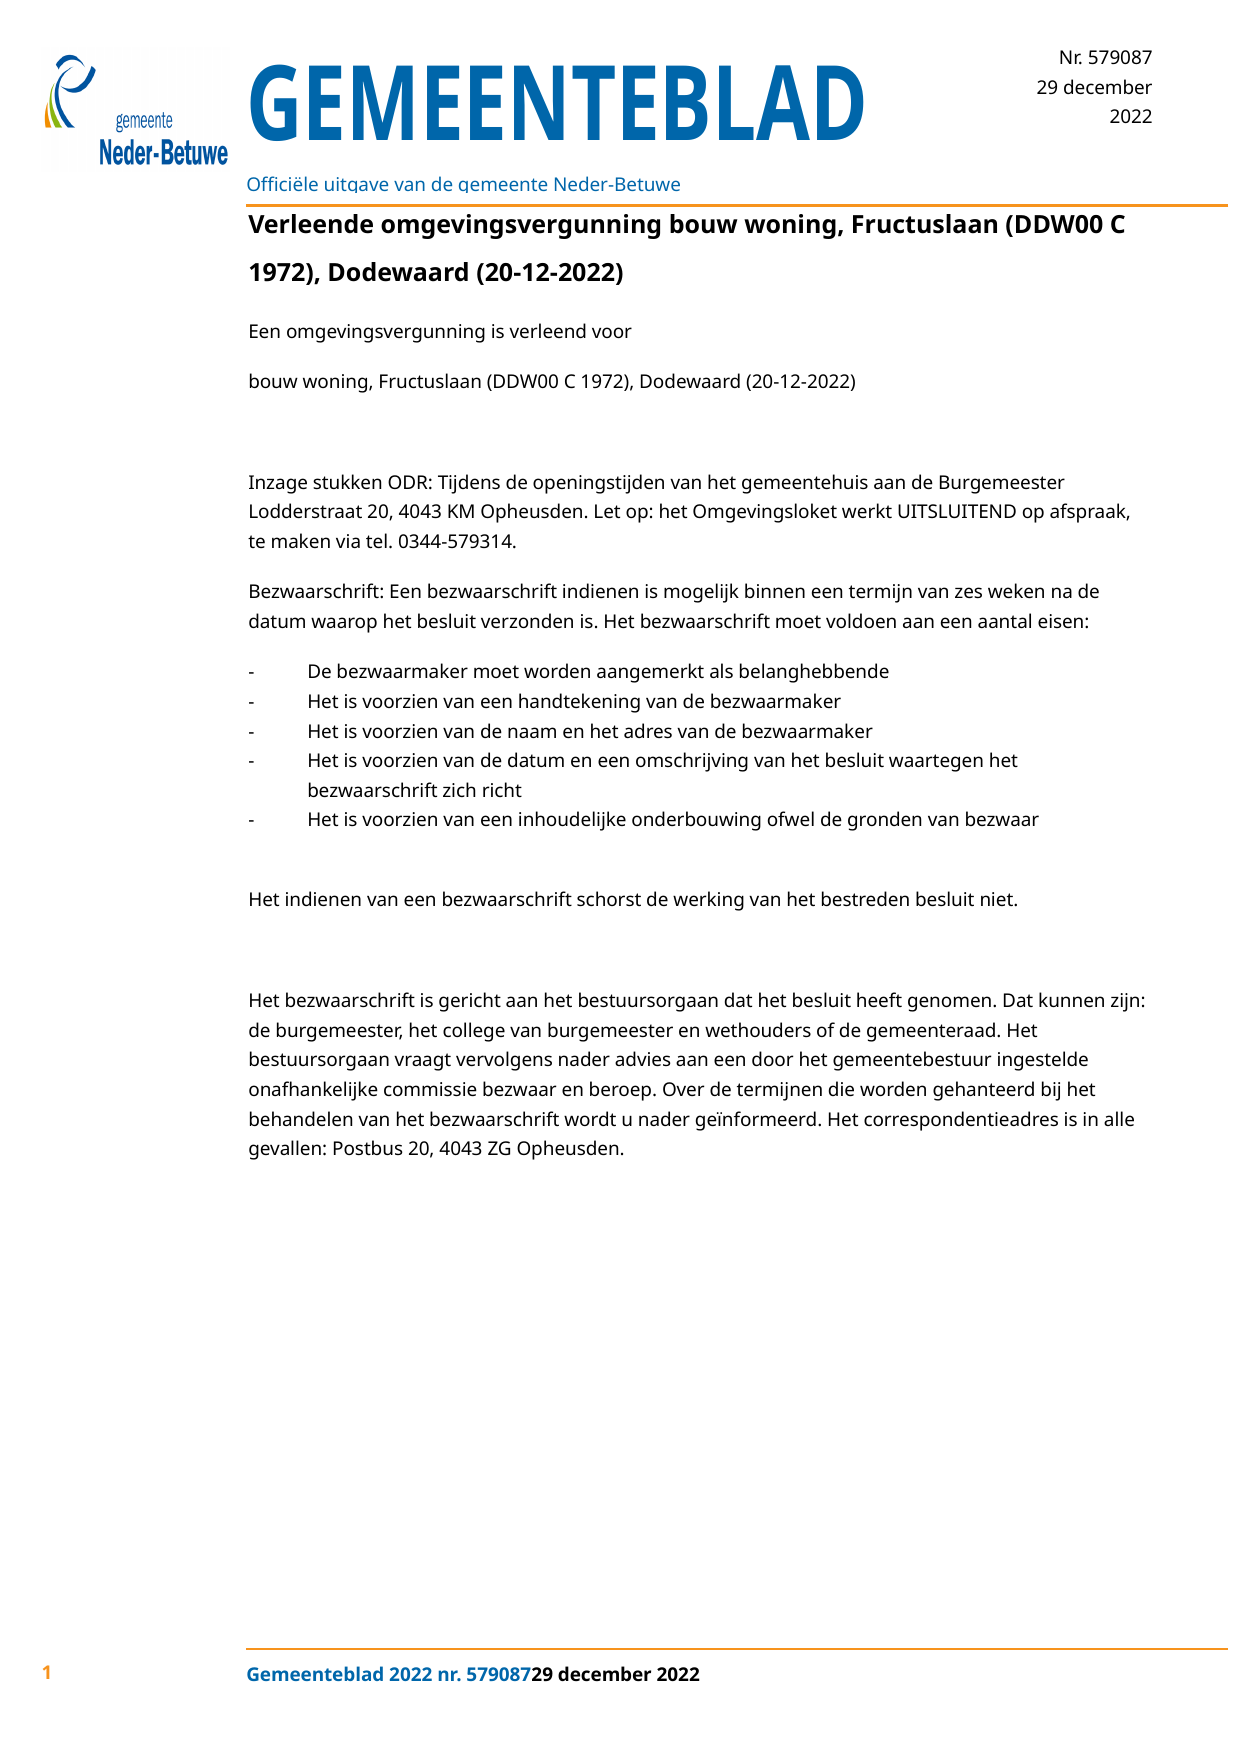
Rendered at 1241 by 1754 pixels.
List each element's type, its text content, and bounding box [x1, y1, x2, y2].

text Een omgevingsvergunning is verleend voor [248, 318, 1152, 344]
text Inzage stukken ODR: Tijdens de openingstijden van het gemeentehuis aan de Burgemeester Lodderstraat 20, 4043 KM Opheusden. Let op: het Omgevingsloket werkt UITSLUITEND op afspraak, te maken via tel. 0344-579314. [248, 469, 1152, 554]
list Het is voorzien van de datum en een omschrijving van het besluit waartegen het bezwaarschrift zich richt [248, 747, 1152, 803]
text Verleende omgevingsvergunning bouw woning, Fructuslaan (DDW00 C 1972), Dodewaard (20-12-2022) [248, 207, 1152, 288]
text Het bezwaarschrift is gericht aan het bestuursorgaan dat het besluit heeft genomen. Dat kunnen zijn: de burgemeester, het college van burgemeester en wethouders of de gemeenteraad. Het bestuursorgaan vraagt vervolgens nader advies aan een door het gemeentebestuur ingestelde onafhankelijke commissie bezwaar en beroep. Over de termijnen die worden gehanteerd bij het behandelen van het bezwaarschrift wordt u nader geïnformeerd. Het correspondentieadres is in alle gevallen: Postbus 20, 4043 ZG Opheusden. [248, 987, 1152, 1161]
list Het is voorzien van een handtekening van de bezwaarmaker [248, 688, 1152, 714]
list Het is voorzien van de naam en het adres van de bezwaarmaker [248, 718, 1152, 744]
text bouw woning, Fructuslaan (DDW00 C 1972), Dodewaard (20-12-2022) [248, 368, 1152, 394]
list De bezwaarmaker moet worden aangemerkt als belanghebbende [248, 659, 1152, 684]
text Bezwaarschrift: Een bezwaarschrift indienen is mogelijk binnen een termijn van zes weken na de datum waarop het besluit verzonden is. Het bezwaarschrift moet voldoen aan een aantal eisen: [248, 579, 1152, 634]
picture [41, 47, 231, 172]
text Het indienen van een bezwaarschrift schorst de werking van het bestreden besluit niet. [248, 887, 1152, 912]
list Het is voorzien van een inhoudelijke onderbouwing ofwel de gronden van bezwaar [248, 807, 1152, 832]
